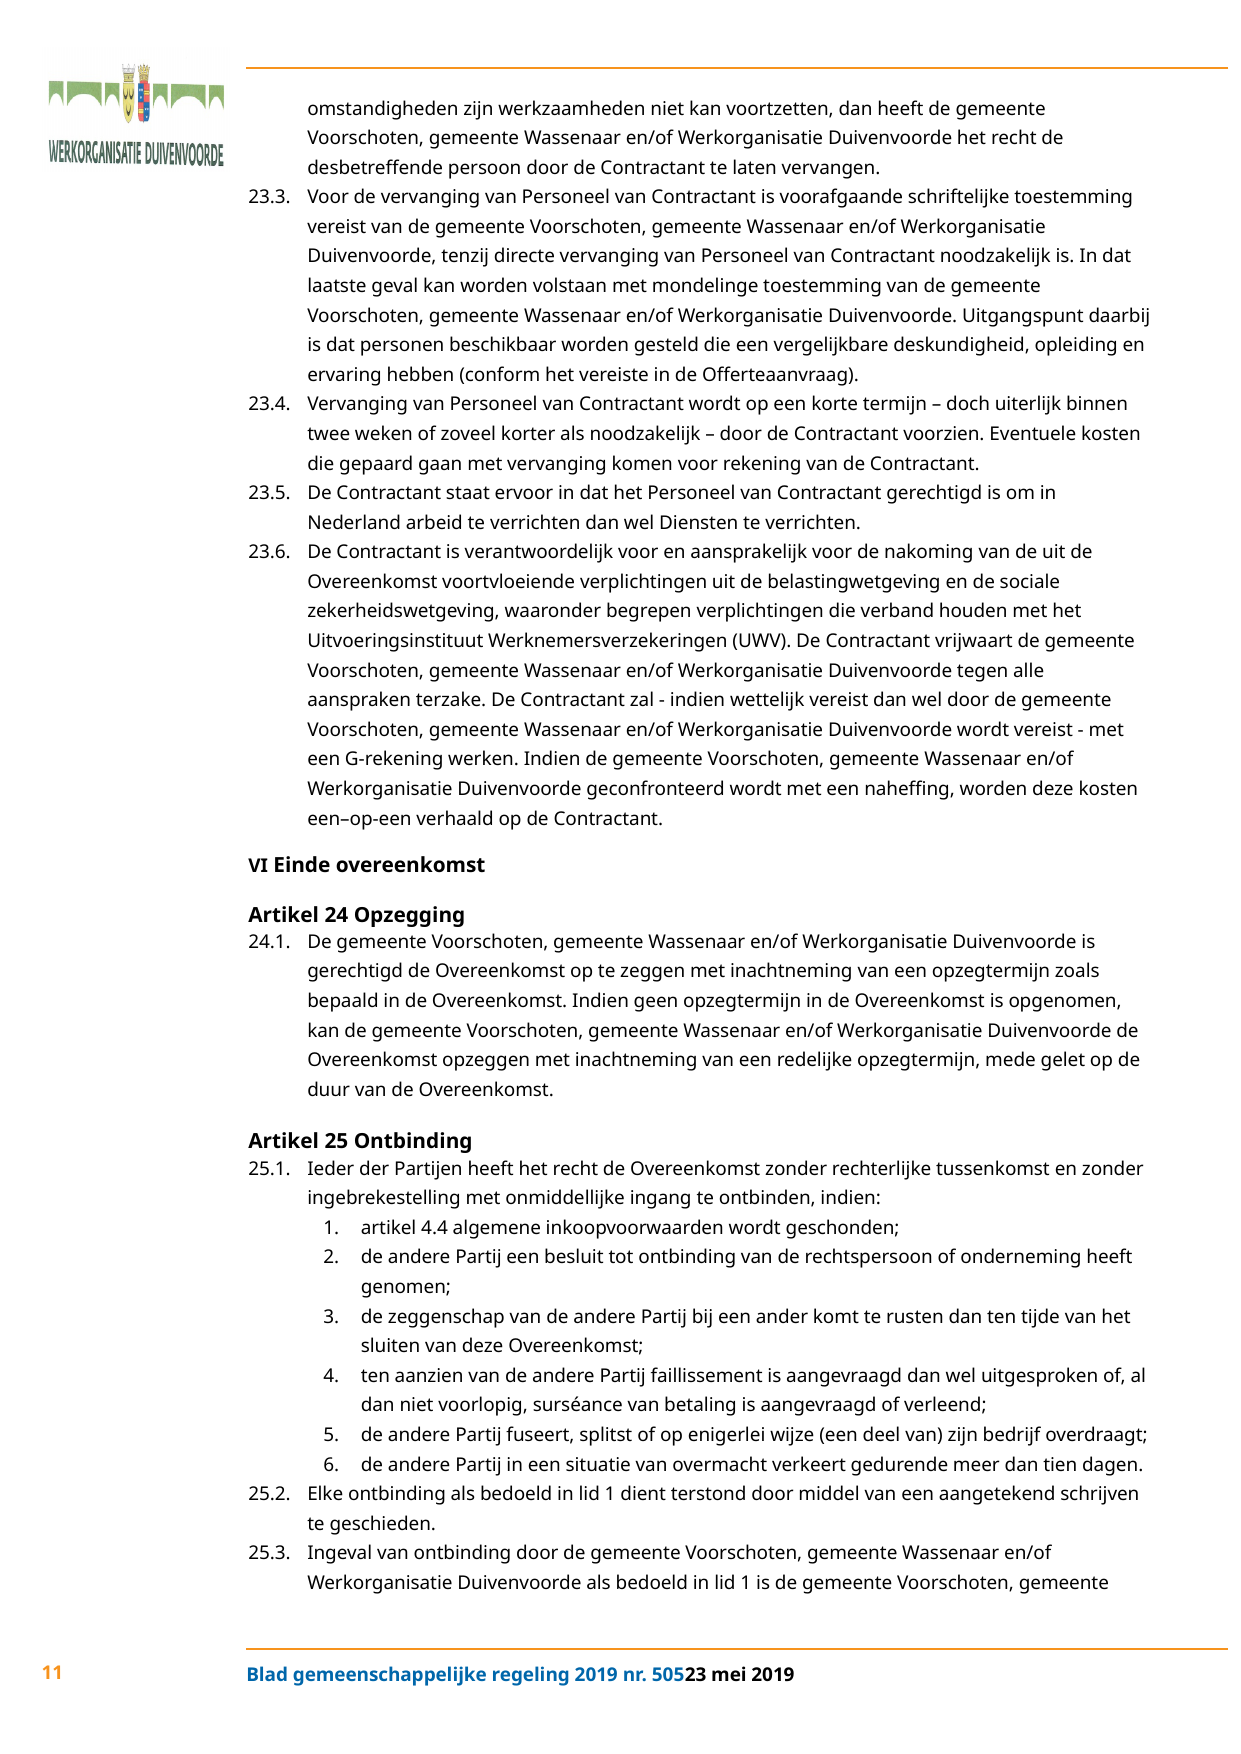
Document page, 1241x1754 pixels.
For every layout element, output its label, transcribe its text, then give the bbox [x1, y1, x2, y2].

list de andere Partij fuseert, splitst of op enigerlei wijze (een deel van) zijn bedrijf overdraagt; [323, 1421, 1152, 1447]
list Elke ontbinding als bedoeld in lid 1 dient terstond door middel van een aangetekend schrijven te geschieden. [248, 1480, 1152, 1536]
list de andere Partij in een situatie van overmacht verkeert gedurende meer dan tien dagen. [323, 1451, 1152, 1476]
text Artikel 24 Opzegging [248, 900, 1152, 928]
list de zeggenschap van de andere Partij bij een ander komt te rusten dan ten tijde van het sluiten van deze Overeenkomst; [323, 1303, 1152, 1358]
list Ingeval van ontbinding door de gemeente Voorschoten, gemeente Wassenaar en/of Werkorganisatie Duivenvoorde als bedoeld in lid 1 is de gemeente Voorschoten, gemeente [248, 1539, 1152, 1595]
list De Contractant staat ervoor in dat het Personeel van Contractant gerechtigd is om in Nederland arbeid te verrichten dan wel Diensten te verrichten. [248, 479, 1152, 535]
list Voor de vervanging van Personeel van Contractant is voorafgaande schriftelijke toestemming vereist van de gemeente Voorschoten, gemeente Wassenaar en/of Werkorganisatie Duivenvoorde, tenzij directe vervanging van Personeel van Contractant noodzakelijk is. In dat laatste geval kan worden volstaan met mondelinge toestemming van de gemeente Voorschoten, gemeente Wassenaar en/of Werkorganisatie Duivenvoorde. Uitgangspunt daarbij is dat personen beschikbaar worden gesteld die een vergelijkbare deskundigheid, opleiding en ervaring hebben (conform het vereiste in de Offerteaanvraag). [248, 183, 1152, 387]
list Ieder der Partijen heeft het recht de Overeenkomst zonder rechterlijke tussenkomst en zonder ingebrekestelling met onmiddellijke ingang te ontbinden, indien: [248, 1155, 1152, 1210]
list De Contractant is verantwoordelijk voor en aansprakelijk voor de nakoming van de uit de Overeenkomst voortvloeiende verplichtingen uit de belastingwetgeving en de sociale zekerheidswetgeving, waaronder begrepen verplichtingen die verband houden met het Uitvoeringsinstituut Werknemersverzekeringen (UWV). De Contractant vrijwaart de gemeente Voorschoten, gemeente Wassenaar en/of Werkorganisatie Duivenvoorde tegen alle aanspraken terzake. De Contractant zal - indien wettelijk vereist dan wel door de gemeente Voorschoten, gemeente Wassenaar en/of Werkorganisatie Duivenvoorde wordt vereist - met een G-rekening werken. Indien de gemeente Voorschoten, gemeente Wassenaar en/of Werkorganisatie Duivenvoorde geconfronteerd wordt met een naheffing, worden deze kosten een–op-een verhaald op de Contractant. [248, 538, 1152, 831]
list omstandigheden zijn werkzaamheden niet kan voortzetten, dan heeft de gemeente Voorschoten, gemeente Wassenaar en/of Werkorganisatie Duivenvoorde het recht de desbetreffende persoon door de Contractant te laten vervangen. [248, 95, 1152, 180]
text VI Einde overeenkomst [248, 850, 1152, 879]
list Vervanging van Personeel van Contractant wordt op een korte termijn – doch uiterlijk binnen twee weken of zoveel korter als noodzakelijk – door de Contractant voorzien. Eventuele kosten die gepaard gaan met vervanging komen voor rekening van de Contractant. [248, 391, 1152, 476]
list De gemeente Voorschoten, gemeente Wassenaar en/of Werkorganisatie Duivenvoorde is gerechtigd de Overeenkomst op te zeggen met inachtneming van een opzegtermijn zoals bepaald in de Overeenkomst. Indien geen opzegtermijn in de Overeenkomst is opgenomen, kan de gemeente Voorschoten, gemeente Wassenaar en/of Werkorganisatie Duivenvoorde de Overeenkomst opzeggen met inachtneming van een redelijke opzegtermijn, mede gelet op de duur van de Overeenkomst. [248, 928, 1152, 1102]
picture [41, 47, 231, 172]
list artikel 4.4 algemene inkoopvoorwaarden wordt geschonden; [323, 1214, 1152, 1240]
text Artikel 25 Ontbinding [248, 1126, 1152, 1155]
list de andere Partij een besluit tot ontbinding van de rechtspersoon of onderneming heeft genomen; [323, 1244, 1152, 1299]
list ten aanzien van de andere Partij faillissement is aangevraagd dan wel uitgesproken of, al dan niet voorlopig, surséance van betaling is aangevraagd of verleend; [323, 1362, 1152, 1417]
